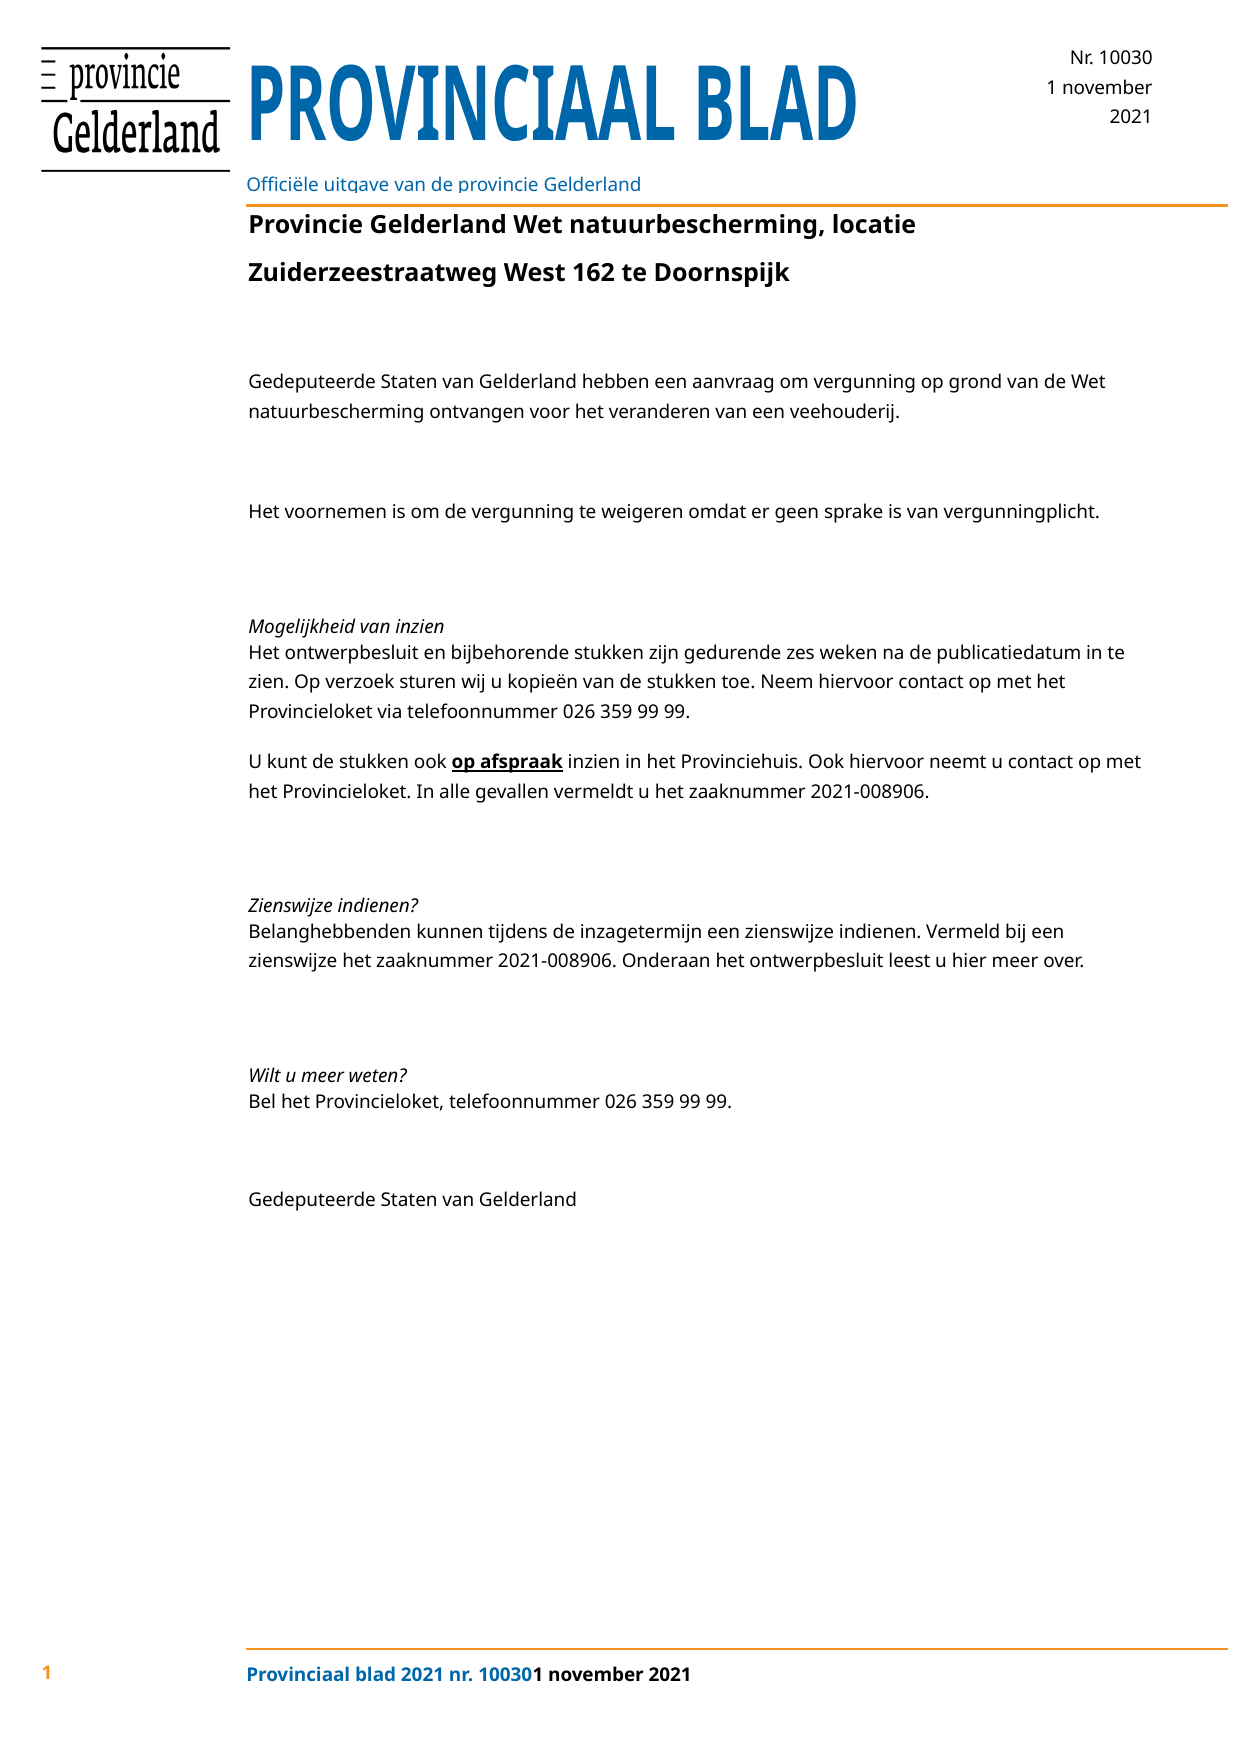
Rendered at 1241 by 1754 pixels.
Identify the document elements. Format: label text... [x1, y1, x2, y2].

text Gedeputeerde Staten van Gelderland [248, 1186, 1152, 1212]
text Het ontwerpbesluit en bijbehorende stukken zijn gedurende zes weken na de publicatiedatum in te zien. Op verzoek sturen wij u kopieën van de stukken toe. Neem hiervoor contact op met het Provincieloket via telefoonnummer 026 359 99 99. [248, 639, 1152, 724]
text Het voornemen is om de vergunning te weigeren omdat er geen sprake is van vergunningplicht. [248, 499, 1152, 524]
text Bel het Provincieloket, telefoonnummer 026 359 99 99. [248, 1088, 1152, 1113]
text Belanghebbenden kunnen tijdens de inzagetermijn een zienswijze indienen. Vermeld bij een zienswijze het zaaknummer 2021-008906. Onderaan het ontwerpbesluit leest u hier meer over. [248, 918, 1152, 973]
picture [41, 47, 231, 172]
text Zienswijze indienen? [248, 892, 1152, 918]
text Gedeputeerde Staten van Gelderland hebben een aanvraag om vergunning op grond van de Wet natuurbescherming ontvangen voor het veranderen van een veehouderij. [248, 368, 1152, 424]
text Provincie Gelderland Wet natuurbescherming, locatie Zuiderzeestraatweg West 162 te Doornspijk [248, 207, 1152, 288]
text U kunt de stukken ook op afspraak inzien in het Provinciehuis. Ook hiervoor neemt u contact op met het Provincieloket. In alle gevallen vermeldt u het zaaknummer 2021-008906. [248, 748, 1152, 804]
text Wilt u meer weten? [248, 1062, 1152, 1088]
text Mogelijkheid van inzien [248, 613, 1152, 639]
